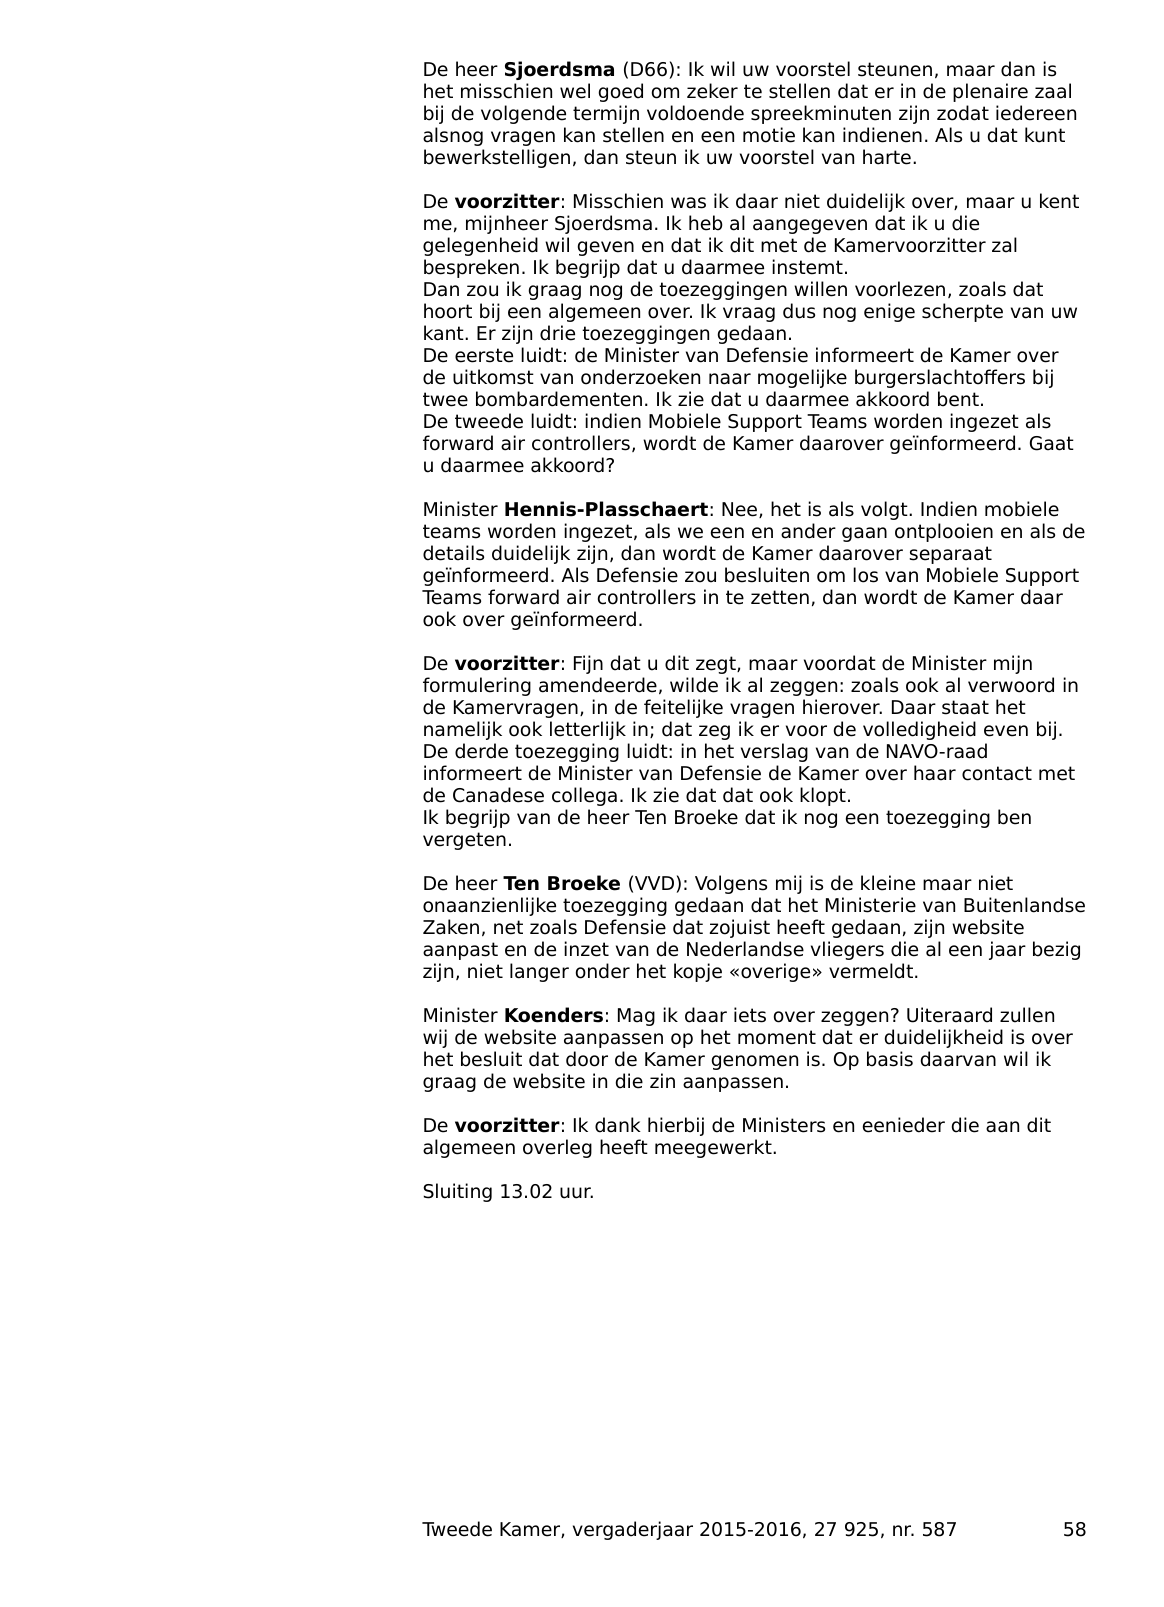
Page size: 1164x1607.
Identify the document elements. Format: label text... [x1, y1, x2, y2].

text Minister Hennis-Plasschaert: Nee, het is als volgt. Indien mobiele teams worden ingezet, als we een en ander gaan ontplooien en als de details duidelijk zijn, dan wordt de Kamer daarover separaat geïnformeerd. Als Defensie zou besluiten om los van Mobiele Support Teams forward air controllers in te zetten, dan wordt de Kamer daar ook over geïnformeerd. [422, 499, 1087, 631]
text De heer Sjoerdsma (D66): Ik wil uw voorstel steunen, maar dan is het misschien wel goed om zeker te stellen dat er in de plenaire zaal bij de volgende termijn voldoende spreekminuten zijn zodat iedereen alsnog vragen kan stellen en een motie kan indienen. Als u dat kunt bewerkstelligen, dan steun ik uw voorstel van harte. [422, 59, 1087, 169]
text De voorzitter: Ik dank hierbij de Ministers en eenieder die aan dit algemeen overleg heeft meegewerkt. [422, 1115, 1087, 1159]
text Dan zou ik graag nog de toezeggingen willen voorlezen, zoals dat hoort bij een algemeen over. Ik vraag dus nog enige scherpte van uw kant. Er zijn drie toezeggingen gedaan. [422, 279, 1087, 345]
text De voorzitter: Fijn dat u dit zegt, maar voordat de Minister mijn formulering amendeerde, wilde ik al zeggen: zoals ook al verwoord in de Kamervragen, in de feitelijke vragen hierover. Daar staat het namelijk ook letterlijk in; dat zeg ik er voor de volledigheid even bij. [422, 653, 1087, 741]
text Sluiting 13.02 uur. [422, 1181, 1087, 1203]
text Minister Koenders: Mag ik daar iets over zeggen? Uiteraard zullen wij de website aanpassen op het moment dat er duidelijkheid is over het besluit dat door de Kamer genomen is. Op basis daarvan wil ik graag de website in die zin aanpassen. [422, 1005, 1087, 1093]
text De derde toezegging luidt: in het verslag van de NAVO-raad informeert de Minister van Defensie de Kamer over haar contact met de Canadese collega. Ik zie dat dat ook klopt. [422, 741, 1087, 807]
text De heer Ten Broeke (VVD): Volgens mij is de kleine maar niet onaanzienlijke toezegging gedaan dat het Ministerie van Buitenlandse Zaken, net zoals Defensie dat zojuist heeft gedaan, zijn website aanpast en de inzet van de Nederlandse vliegers die al een jaar bezig zijn, niet langer onder het kopje «overige» vermeldt. [422, 873, 1087, 983]
text De eerste luidt: de Minister van Defensie informeert de Kamer over de uitkomst van onderzoeken naar mogelijke burgerslachtoffers bij twee bombardementen. Ik zie dat u daarmee akkoord bent. [422, 345, 1087, 411]
text De voorzitter: Misschien was ik daar niet duidelijk over, maar u kent me, mijnheer Sjoerdsma. Ik heb al aangegeven dat ik u die gelegenheid wil geven en dat ik dit met de Kamervoorzitter zal bespreken. Ik begrijp dat u daarmee instemt. [422, 191, 1087, 279]
text Ik begrijp van de heer Ten Broeke dat ik nog een toezegging ben vergeten. [422, 807, 1087, 851]
text De tweede luidt: indien Mobiele Support Teams worden ingezet als forward air controllers, wordt de Kamer daarover geïnformeerd. Gaat u daarmee akkoord? [422, 411, 1087, 477]
